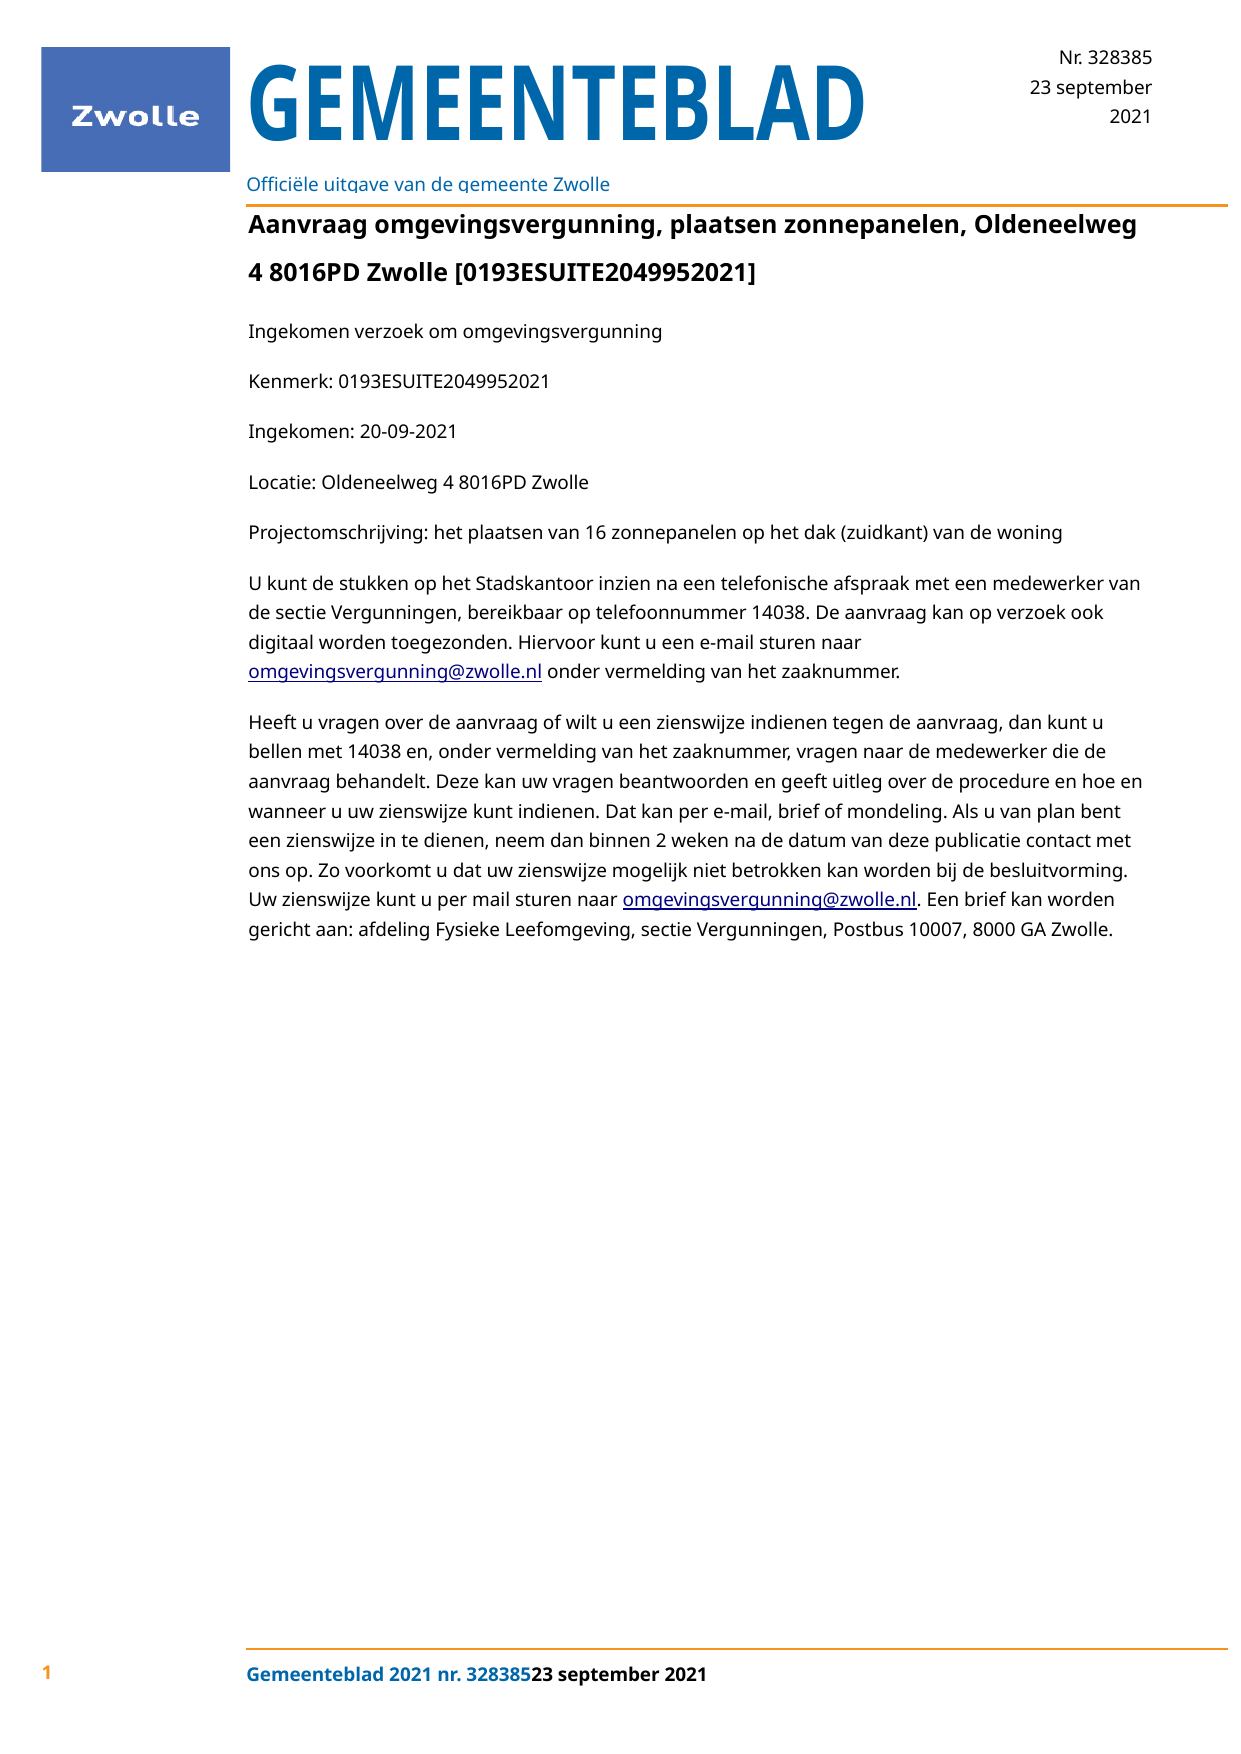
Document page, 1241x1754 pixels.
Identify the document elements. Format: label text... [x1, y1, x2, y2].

text U kunt de stukken op het Stadskantoor inzien na een telefonische afspraak met een medewerker van de sectie Vergunningen, bereikbaar op telefoonnummer 14038. De aanvraag kan op verzoek ook digitaal worden toegezonden. Hiervoor kunt u een e-mail sturen naar omgevingsvergunning@zwolle.nl onder vermelding van het zaaknummer. [248, 570, 1152, 684]
text Ingekomen: 20-09-2021 [248, 419, 1152, 444]
text Heeft u vragen over de aanvraag of wilt u een zienswijze indienen tegen de aanvraag, dan kunt u bellen met 14038 en, onder vermelding van het zaaknummer, vragen naar de medewerker die de aanvraag behandelt. Deze kan uw vragen beantwoorden en geeft uitleg over de procedure en hoe en wanneer u uw zienswijze kunt indienen. Dat kan per e-mail, brief of mondeling. Als u van plan bent een zienswijze in te dienen, neem dan binnen 2 weken na de datum van deze publicatie contact met ons op. Zo voorkomt u dat uw zienswijze mogelijk niet betrokken kan worden bij de besluitvorming. Uw zienswijze kunt u per mail sturen naar omgevingsvergunning@zwolle.nl. Een brief kan worden gericht aan: afdeling Fysieke Leefomgeving, sectie Vergunningen, Postbus 10007, 8000 GA Zwolle. [248, 709, 1152, 942]
picture [41, 47, 231, 172]
text Kenmerk: 0193ESUITE2049952021 [248, 368, 1152, 394]
text Projectomschrijving: het plaatsen van 16 zonnepanelen op het dak (zuidkant) van de woning [248, 519, 1152, 545]
text Locatie: Oldeneelweg 4 8016PD Zwolle [248, 469, 1152, 495]
text Aanvraag omgevingsvergunning, plaatsen zonnepanelen, Oldeneelweg 4 8016PD Zwolle [0193ESUITE2049952021] [248, 207, 1152, 288]
text Ingekomen verzoek om omgevingsvergunning [248, 318, 1152, 344]
